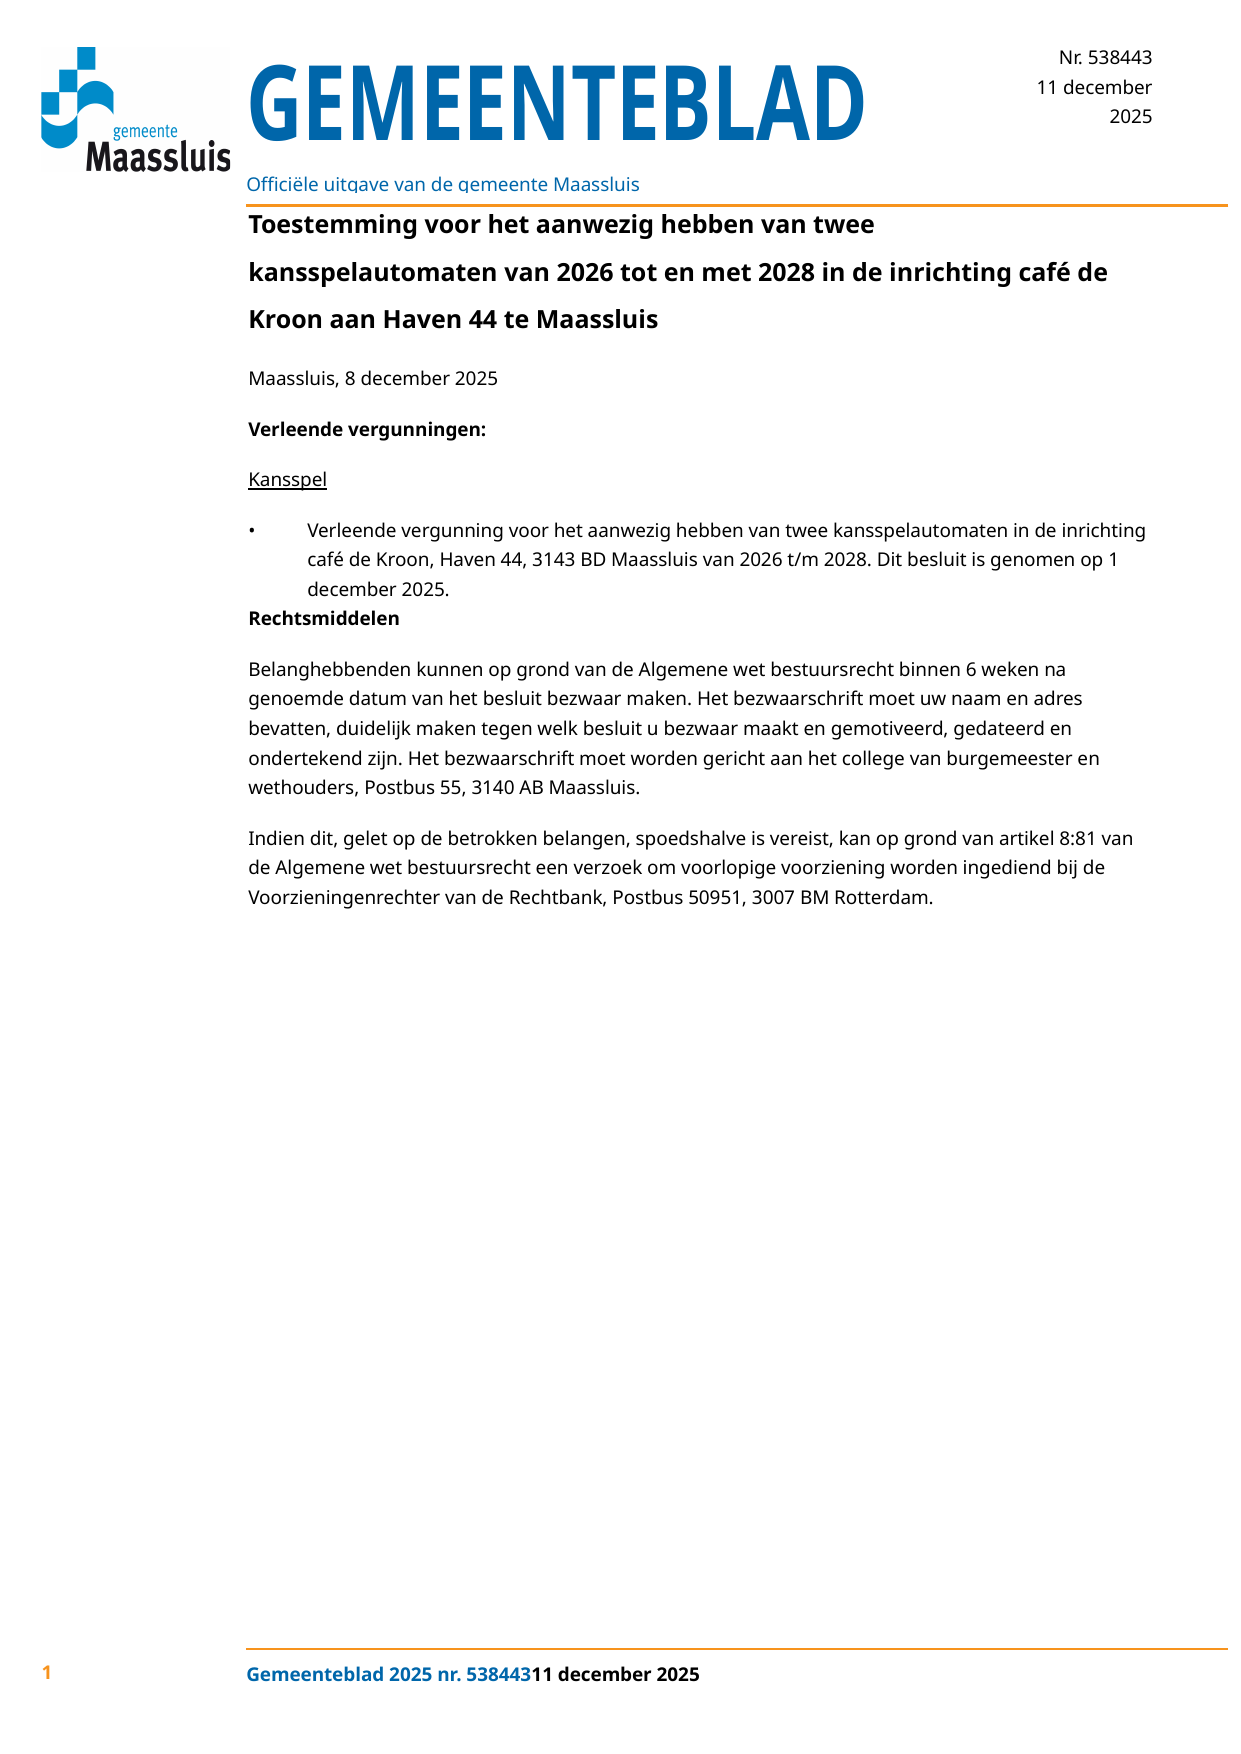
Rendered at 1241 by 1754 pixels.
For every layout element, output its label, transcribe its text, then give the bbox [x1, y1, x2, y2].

text Toestemming voor het aanwezig hebben van twee kansspelautomaten van 2026 tot en met 2028 in de inrichting café de Kroon aan Haven 44 te Maassluis [248, 207, 1152, 336]
text Belanghebbenden kunnen op grond van de Algemene wet bestuursrecht binnen 6 weken na genoemde datum van het besluit bezwaar maken. Het bezwaarschrift moet uw naam en adres bevatten, duidelijk maken tegen welk besluit u bezwaar maakt en gemotiveerd, gedateerd en ondertekend zijn. Het bezwaarschrift moet worden gericht aan het college van burgemeester en wethouders, Postbus 55, 3140 AB Maassluis. [248, 656, 1152, 800]
text Verleende vergunningen: [248, 416, 1152, 442]
text Kansspel [248, 466, 1152, 492]
picture [41, 47, 231, 172]
picture [41, 47, 77, 92]
text Rechtsmiddelen [248, 606, 1152, 631]
list Verleende vergunning voor het aanwezig hebben van twee kansspelautomaten in de inrichting café de Kroon, Haven 44, 3143 BD Maassluis van 2026 t/m 2028. Dit besluit is genomen op 1 december 2025. [248, 517, 1152, 602]
text Indien dit, gelet op de betrokken belangen, spoedshalve is vereist, kan op grond van artikel 8:81 van de Algemene wet bestuursrecht een verzoek om voorlopige voorziening worden ingediend bij de Voorzieningenrechter van de Rechtbank, Postbus 50951, 3007 BM Rotterdam. [248, 825, 1152, 909]
text Maassluis, 8 december 2025 [248, 366, 1152, 391]
